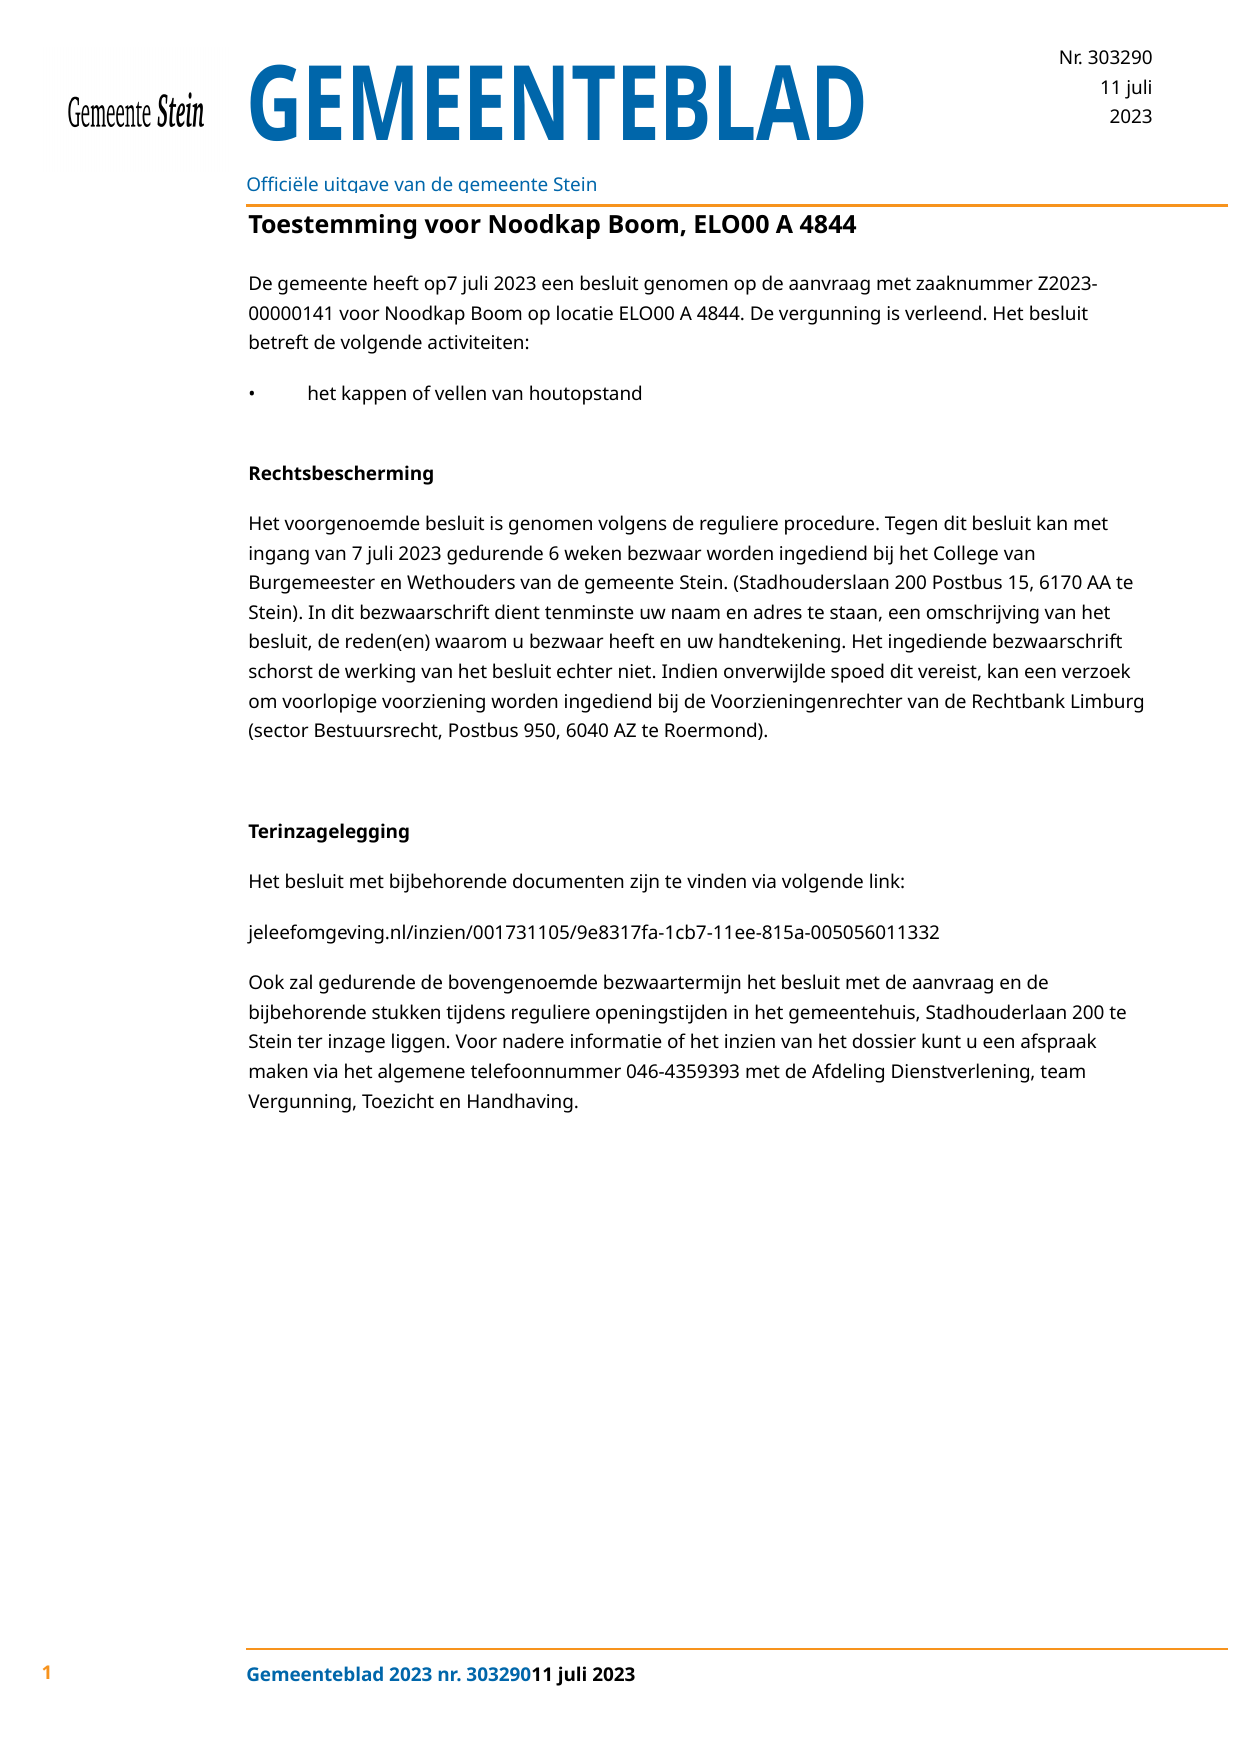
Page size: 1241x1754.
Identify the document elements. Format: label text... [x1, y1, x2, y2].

text Terinzagelegging [248, 818, 1152, 844]
text Het voorgenoemde besluit is genomen volgens de reguliere procedure. Tegen dit besluit kan met ingang van 7 juli 2023 gedurende 6 weken bezwaar worden ingediend bij het College van Burgemeester en Wethouders van de gemeente Stein. (Stadhouderslaan 200 Postbus 15, 6170 AA te Stein). In dit bezwaarschrift dient tenminste uw naam en adres te staan, een omschrijving van het besluit, de reden(en) waarom u bezwaar heeft en uw handtekening. Het ingediende bezwaarschrift schorst de werking van het besluit echter niet. Indien onverwijlde spoed dit vereist, kan een verzoek om voorlopige voorziening worden ingediend bij de Voorzieningenrechter van de Rechtbank Limburg (sector Bestuursrecht, Postbus 950, 6040 AZ te Roermond). [248, 510, 1152, 743]
text Toestemming voor Noodkap Boom, ELO00 A 4844 [248, 207, 1152, 241]
picture [41, 47, 231, 172]
text Rechtsbescherming [248, 460, 1152, 486]
text De gemeente heeft op7 juli 2023 een besluit genomen op de aanvraag met zaaknummer Z2023-00000141 voor Noodkap Boom op locatie ELO00 A 4844. De vergunning is verleend. Het besluit betreft de volgende activiteiten: [248, 270, 1152, 355]
text Ook zal gedurende de bovengenoemde bezwaartermijn het besluit met de aanvraag en de bijbehorende stukken tijdens reguliere openingstijden in het gemeentehuis, Stadhouderlaan 200 te Stein ter inzage liggen. Voor nadere informatie of het inzien van het dossier kunt u een afspraak maken via het algemene telefoonnummer 046-4359393 met de Afdeling Dienstverlening, team Vergunning, Toezicht en Handhaving. [248, 969, 1152, 1113]
text Het besluit met bijbehorende documenten zijn te vinden via volgende link: [248, 869, 1152, 894]
text jeleefomgeving.nl/inzien/001731105/9e8317fa-1cb7-11ee-815a-005056011332 [248, 919, 1152, 945]
list het kappen of vellen van houtopstand [248, 380, 1152, 406]
